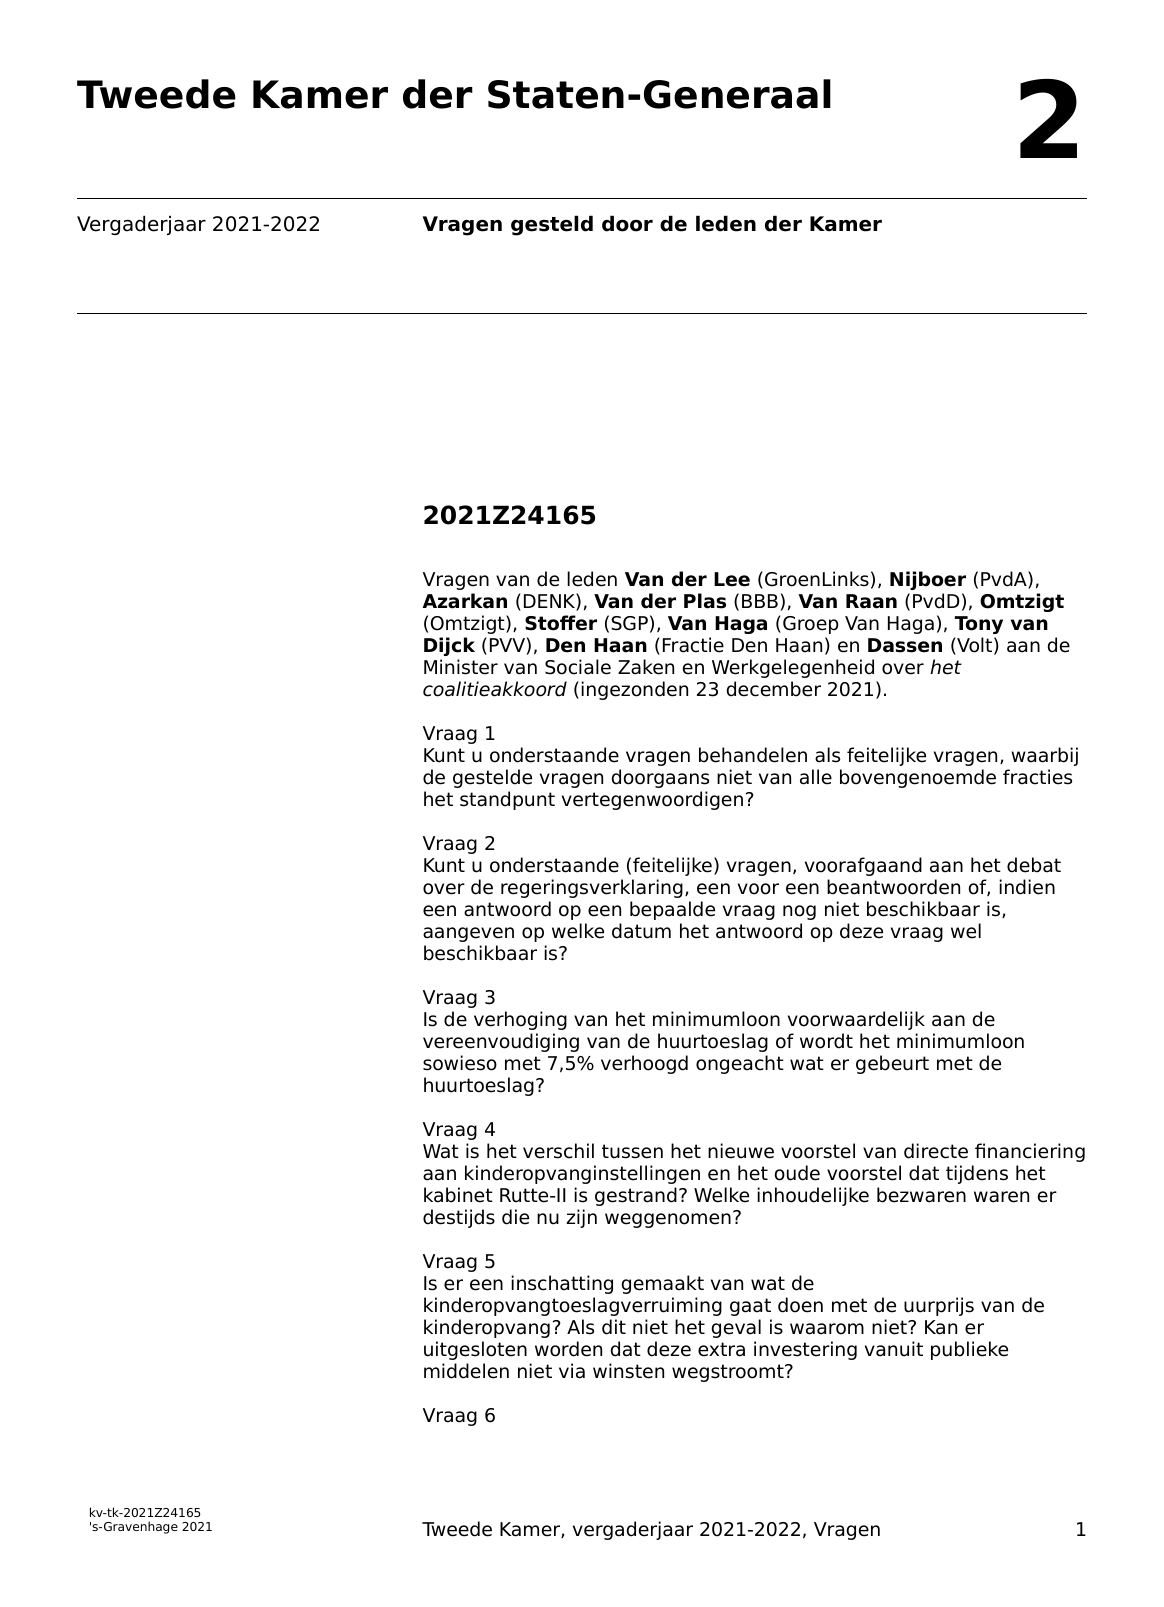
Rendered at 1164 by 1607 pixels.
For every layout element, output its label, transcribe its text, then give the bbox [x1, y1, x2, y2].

text Vraag 3 [422, 987, 1087, 1009]
text 's-Gravenhage 2021 [88, 1520, 323, 1534]
text Vraag 6 [422, 1405, 1087, 1427]
table_header 2 [886, 59, 1087, 198]
text Kunt u onderstaande (feitelijke) vragen, voorafgaand aan het debat over de regeringsverklaring, een voor een beantwoorden of, indien een antwoord op een bepaalde vraag nog niet beschikbaar is, aangeven op welke datum het antwoord op deze vraag wel beschikbaar is? [422, 855, 1087, 965]
text Kunt u onderstaande vragen behandelen als feitelijke vragen, waarbij de gestelde vragen doorgaans niet van alle bovengenoemde fracties het standpunt vertegenwoordigen? [422, 745, 1087, 811]
text Is de verhoging van het minimumloon voorwaardelijk aan de vereenvoudiging van de huurtoeslag of wordt het minimumloon sowieso met 7,5% verhoogd ongeacht wat er gebeurt met de huurtoeslag? [422, 1009, 1087, 1097]
table_cell Vergaderjaar 2021-2022 [77, 199, 422, 313]
text Vraag 2 [422, 833, 1087, 855]
text Vraag 5 [422, 1251, 1087, 1273]
text 2021Z24165 [422, 501, 1087, 531]
table_header Tweede Kamer der Staten-Generaal [77, 59, 886, 198]
text Is er een inschatting gemaakt van wat de kinderopvangtoeslagverruiming gaat doen met de uurprijs van de kinderopvang? Als dit niet het geval is waarom niet? Kan er uitgesloten worden dat deze extra investering vanuit publieke middelen niet via winsten wegstroomt? [422, 1273, 1087, 1383]
text Vragen van de leden Van der Lee (GroenLinks), Nijboer (PvdA), Azarkan (DENK), Van der Plas (BBB), Van Raan (PvdD), Omtzigt (Omtzigt), Stoffer (SGP), Van Haga (Groep Van Haga), Tony van Dijck (PVV), Den Haan (Fractie Den Haan) en Dassen (Volt) aan de Minister van Sociale Zaken en Werkgelegenheid over het coalitieakkoord (ingezonden 23 december 2021). [422, 569, 1087, 701]
table_cell Vragen gesteld door de leden der Kamer [422, 199, 1087, 313]
text Vraag 1 [422, 723, 1087, 745]
text kv-tk-2021Z24165 [88, 1506, 323, 1520]
text Wat is het verschil tussen het nieuwe voorstel van directe financiering aan kinderopvanginstellingen en het oude voorstel dat tijdens het kabinet Rutte-II is gestrand? Welke inhoudelijke bezwaren waren er destijds die nu zijn weggenomen? [422, 1141, 1087, 1229]
text Vraag 4 [422, 1119, 1087, 1141]
